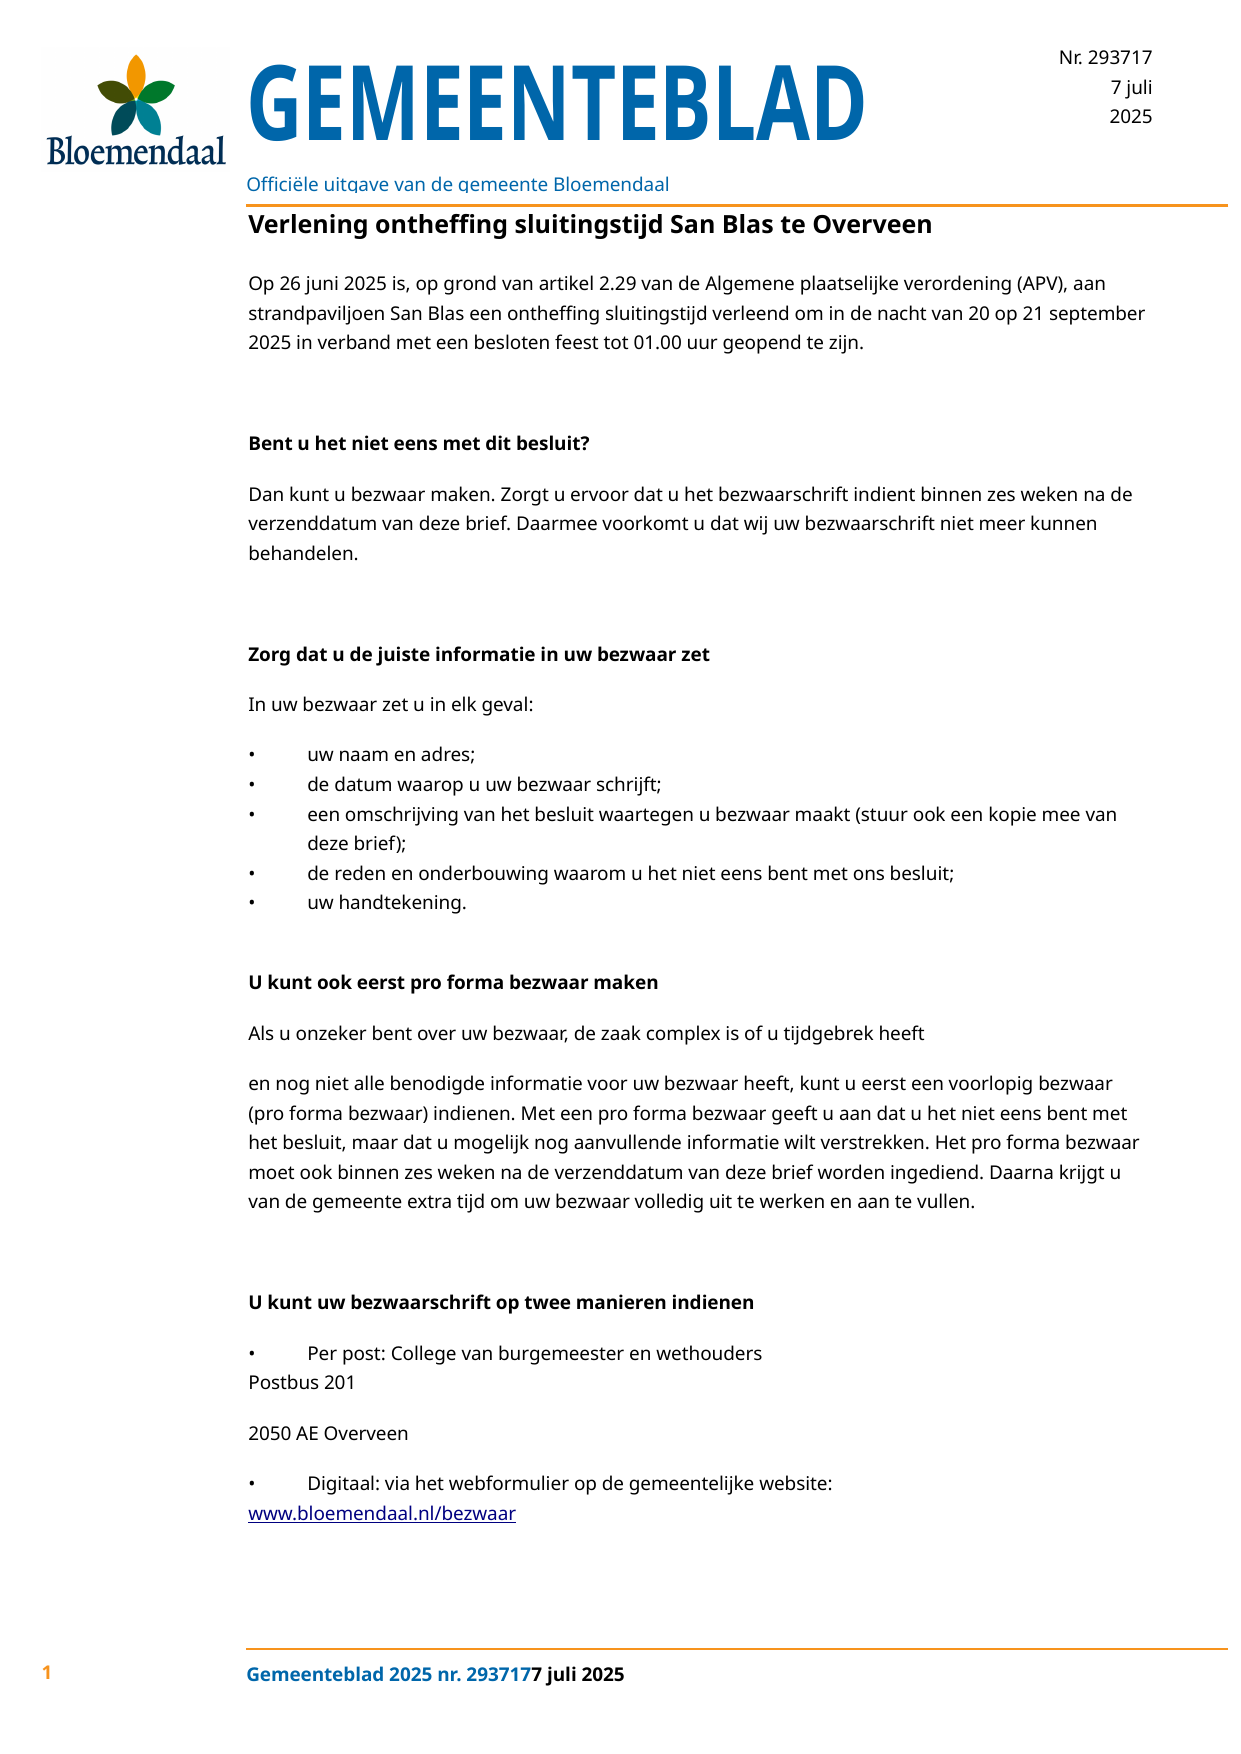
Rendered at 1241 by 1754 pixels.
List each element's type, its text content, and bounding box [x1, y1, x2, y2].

text 2050 AE Overveen [248, 1420, 1152, 1446]
list uw handtekening. [248, 889, 1152, 915]
text Zorg dat u de juiste informatie in uw bezwaar zet [248, 641, 1152, 666]
text Verlening ontheffing sluitingstijd San Blas te Overveen [248, 207, 1152, 241]
text Postbus 201 [248, 1369, 1152, 1395]
list Per post: College van burgemeester en wethouders [248, 1340, 1152, 1366]
text Op 26 juni 2025 is, op grond van artikel 2.29 van de Algemene plaatselijke verordening (APV), aan strandpaviljoen San Blas een ontheffing sluitingstijd verleend om in de nacht van 20 op 21 september 2025 in verband met een besloten feest tot 01.00 uur geopend te zijn. [248, 270, 1152, 355]
list Digitaal: via het webformulier op de gemeentelijke website: [248, 1470, 1152, 1496]
text Als u onzeker bent over uw bezwaar, de zaak complex is of u tijdgebrek heeft [248, 1020, 1152, 1046]
picture [41, 47, 231, 172]
text Dan kunt u bezwaar maken. Zorgt u ervoor dat u het bezwaarschrift indient binnen zes weken na de verzenddatum van deze brief. Daarmee voorkomt u dat wij uw bezwaarschrift niet meer kunnen behandelen. [248, 481, 1152, 566]
list een omschrijving van het besluit waartegen u bezwaar maakt (stuur ook een kopie mee van deze brief); [248, 801, 1152, 856]
list de reden en onderbouwing waarom u het niet eens bent met ons besluit; [248, 860, 1152, 886]
text www.bloemendaal.nl/bezwaar [248, 1500, 1152, 1526]
list de datum waarop u uw bezwaar schrijft; [248, 771, 1152, 797]
text In uw bezwaar zet u in elk geval: [248, 691, 1152, 717]
text Bent u het niet eens met dit besluit? [248, 430, 1152, 456]
text U kunt ook eerst pro forma bezwaar maken [248, 969, 1152, 995]
text U kunt uw bezwaarschrift op twee manieren indienen [248, 1289, 1152, 1315]
list uw naam en adres; [248, 742, 1152, 767]
text en nog niet alle benodigde informatie voor uw bezwaar heeft, kunt u eerst een voorlopig bezwaar (pro forma bezwaar) indienen. Met een pro forma bezwaar geeft u aan dat u het niet eens bent met het besluit, maar dat u mogelijk nog aanvullende informatie wilt verstrekken. Het pro forma bezwaar moet ook binnen zes weken na de verzenddatum van deze brief worden ingediend. Daarna krijgt u van de gemeente extra tijd om uw bezwaar volledig uit te werken en aan te vullen. [248, 1070, 1152, 1214]
